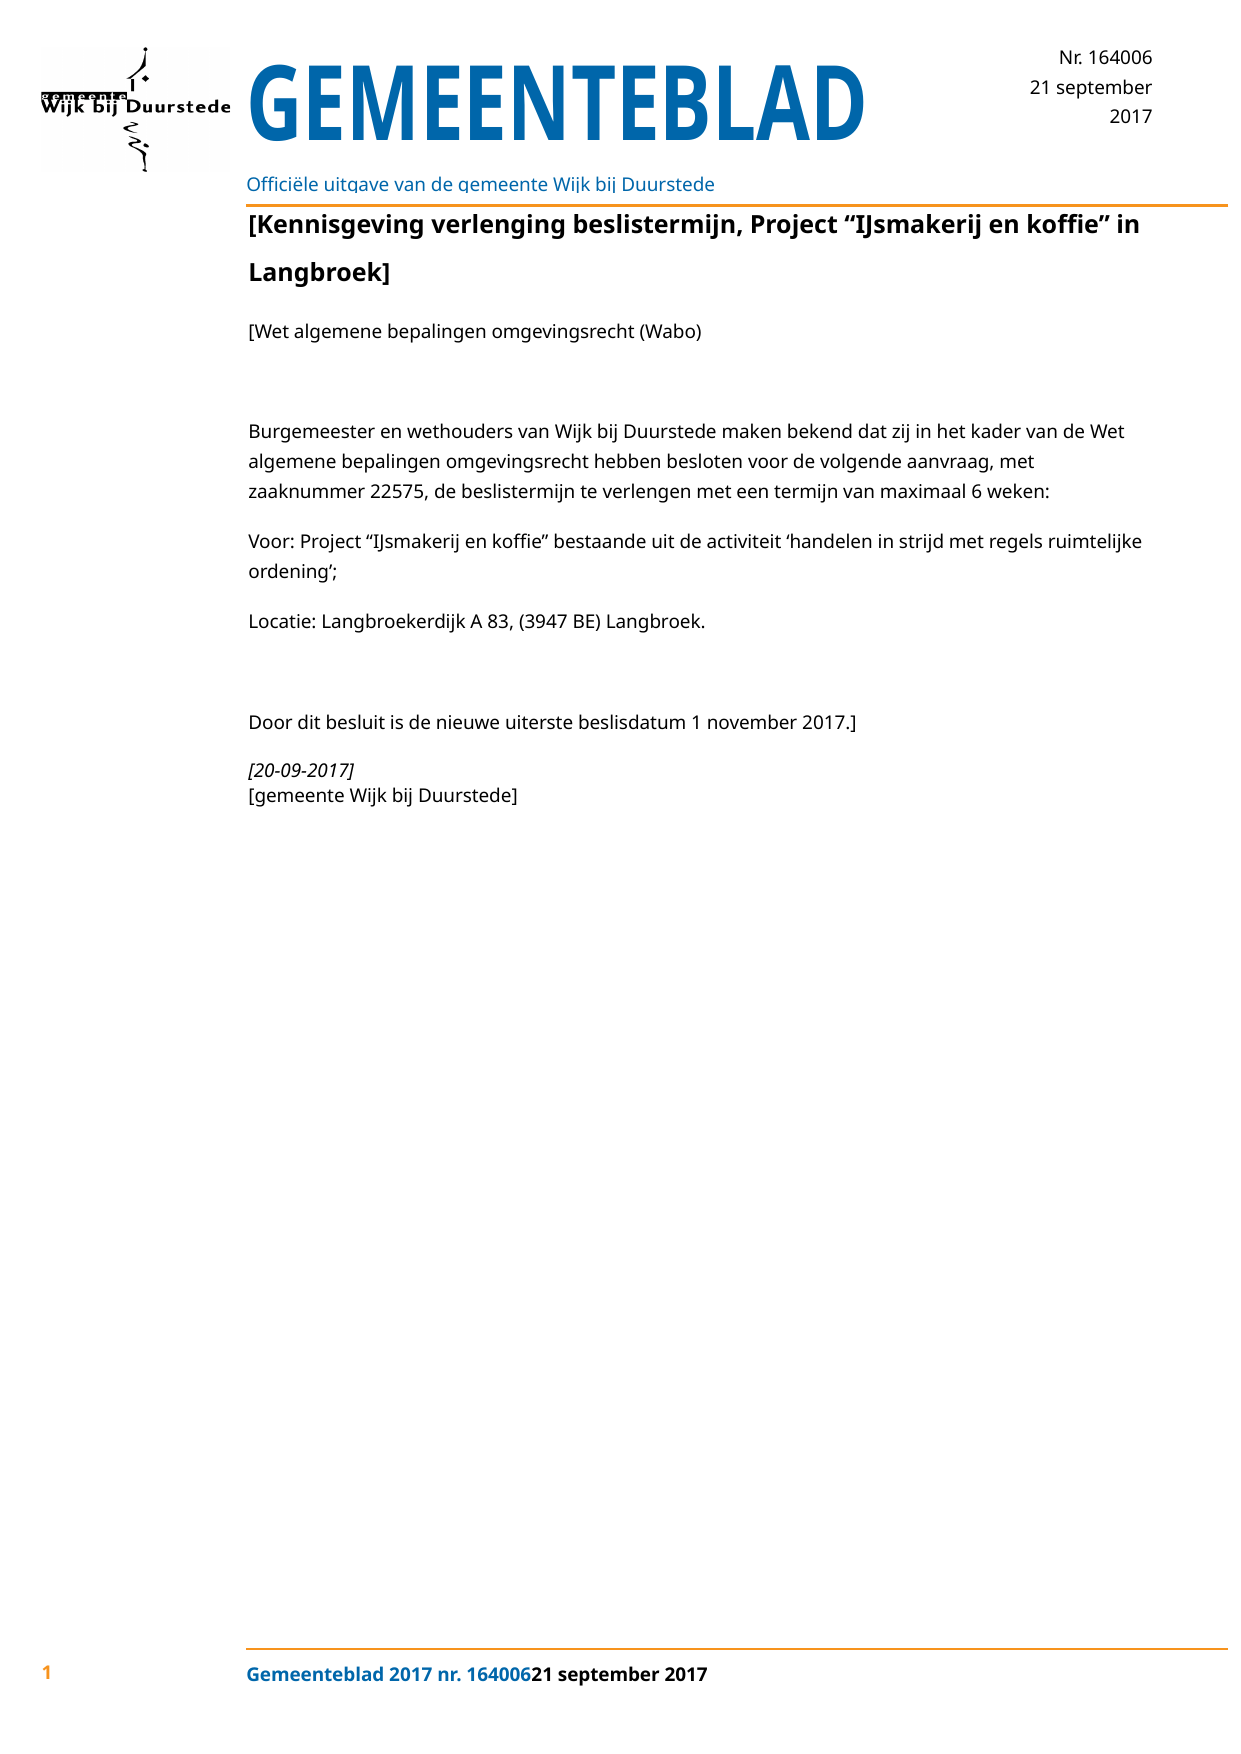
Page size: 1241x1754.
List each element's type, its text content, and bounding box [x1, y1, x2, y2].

text Locatie: Langbroekerdijk A 83, (3947 BE) Langbroek. [248, 608, 1152, 634]
text [Wet algemene bepalingen omgevingsrecht (Wabo) [248, 318, 1152, 344]
text Door dit besluit is de nieuwe uiterste beslisdatum 1 november 2017.] [248, 709, 1152, 735]
text [Kennisgeving verlenging beslistermijn, Project “IJsmakerij en koffie” in Langbroek] [248, 207, 1152, 288]
text [gemeente Wijk bij Duurstede] [248, 783, 1152, 808]
picture [41, 47, 231, 172]
text Burgemeester en wethouders van Wijk bij Duurstede maken bekend dat zij in het kader van de Wet algemene bepalingen omgevingsrecht hebben besloten voor de volgende aanvraag, met zaaknummer 22575, de beslistermijn te verlengen met een termijn van maximaal 6 weken: [248, 419, 1152, 504]
text Voor: Project “IJsmakerij en koffie” bestaande uit de activiteit ‘handelen in strijd met regels ruimtelijke ordening’; [248, 528, 1152, 584]
text [20-09-2017] [248, 757, 1152, 783]
